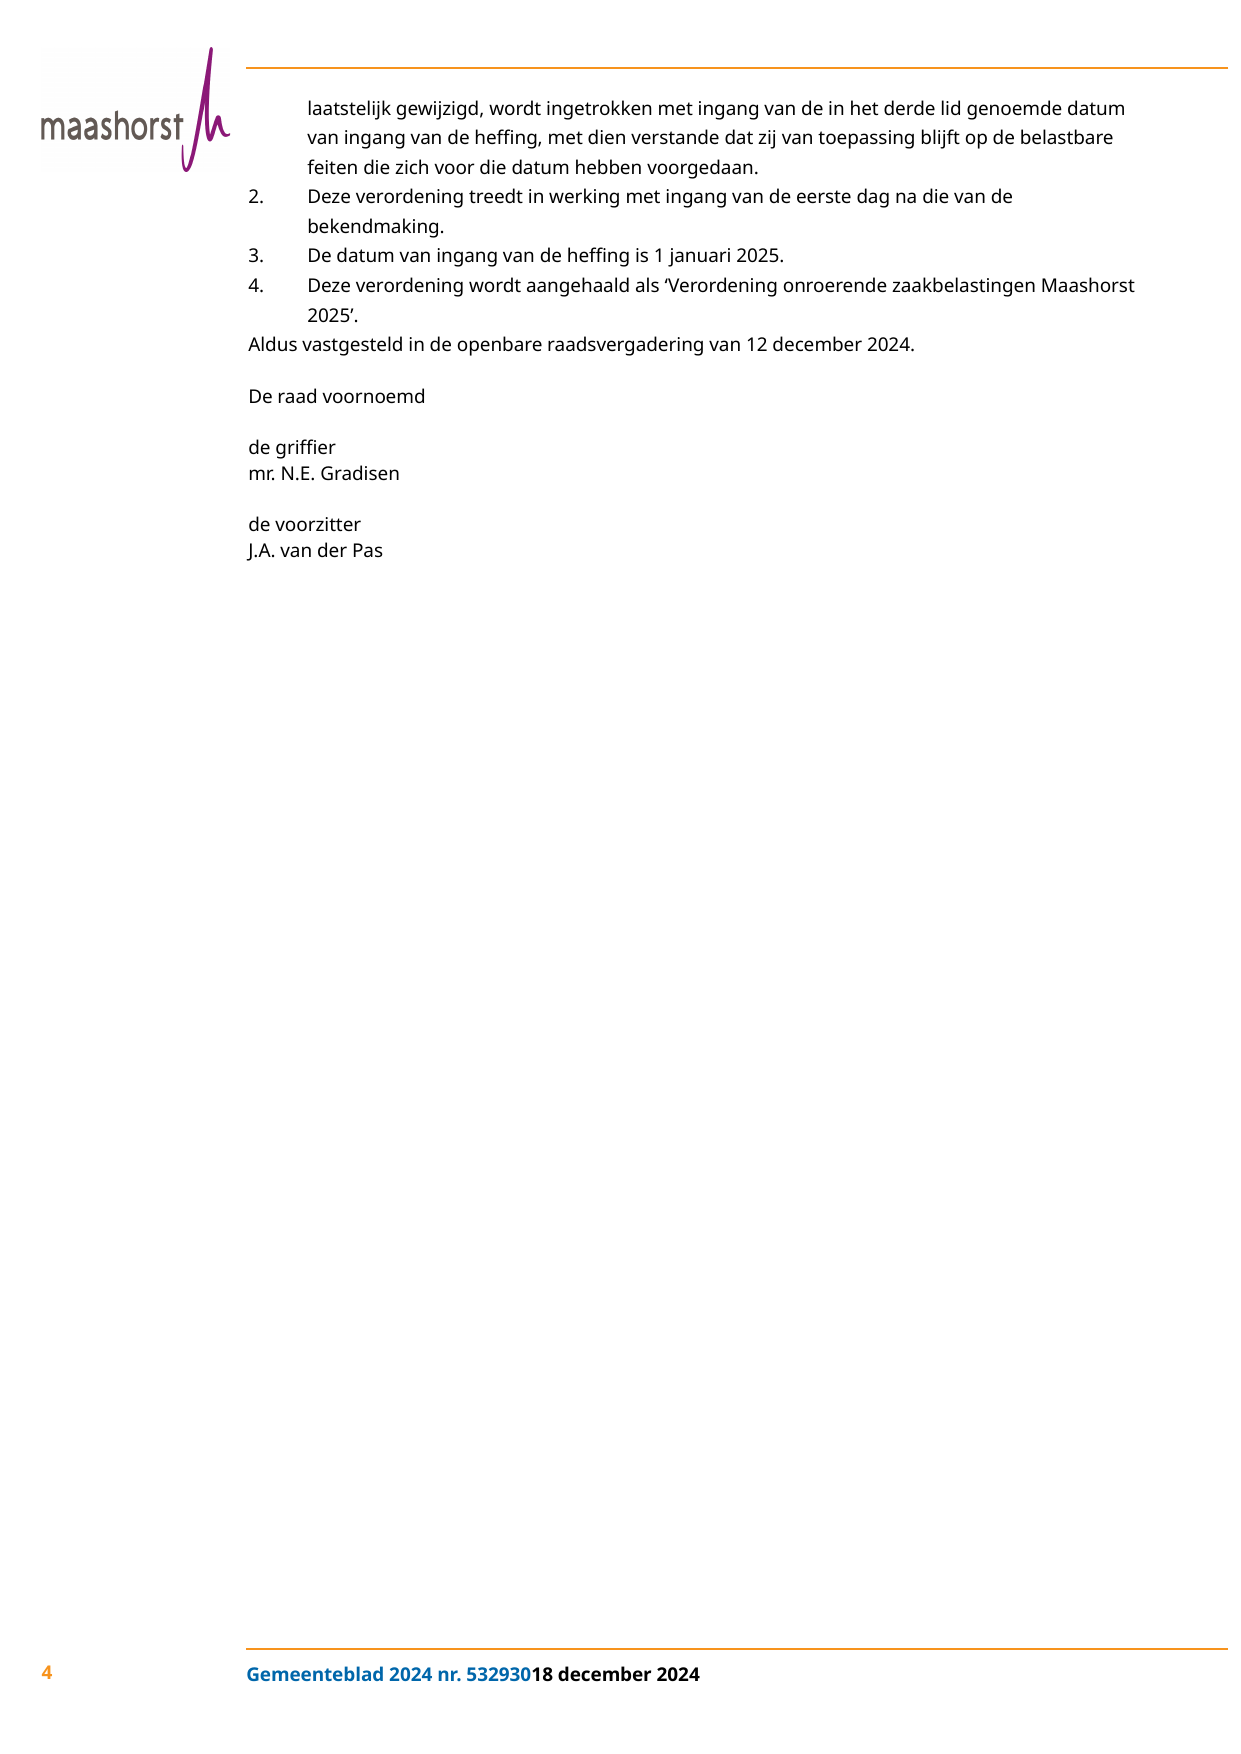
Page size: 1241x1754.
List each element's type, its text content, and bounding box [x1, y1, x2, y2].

text de griffier [248, 434, 1152, 460]
text mr. N.E. Gradisen [248, 460, 1152, 486]
list laatstelijk gewijzigd, wordt ingetrokken met ingang van de in het derde lid genoemde datum van ingang van de heffing, met dien verstande dat zij van toepassing blijft op de belastbare feiten die zich voor die datum hebben voorgedaan. [248, 95, 1152, 180]
text de voorzitter [248, 512, 1152, 537]
text De raad voornoemd [248, 383, 1152, 409]
text J.A. van der Pas [248, 537, 1152, 563]
picture [41, 47, 231, 172]
list De datum van ingang van de heffing is 1 januari 2025. [248, 243, 1152, 268]
text Aldus vastgesteld in de openbare raadsvergadering van 12 december 2024. [248, 331, 1152, 357]
list Deze verordening wordt aangehaald als ‘Verordening onroerende zaakbelastingen Maashorst 2025’. [248, 272, 1152, 328]
list Deze verordening treedt in werking met ingang van de eerste dag na die van de bekendmaking. [248, 183, 1152, 239]
